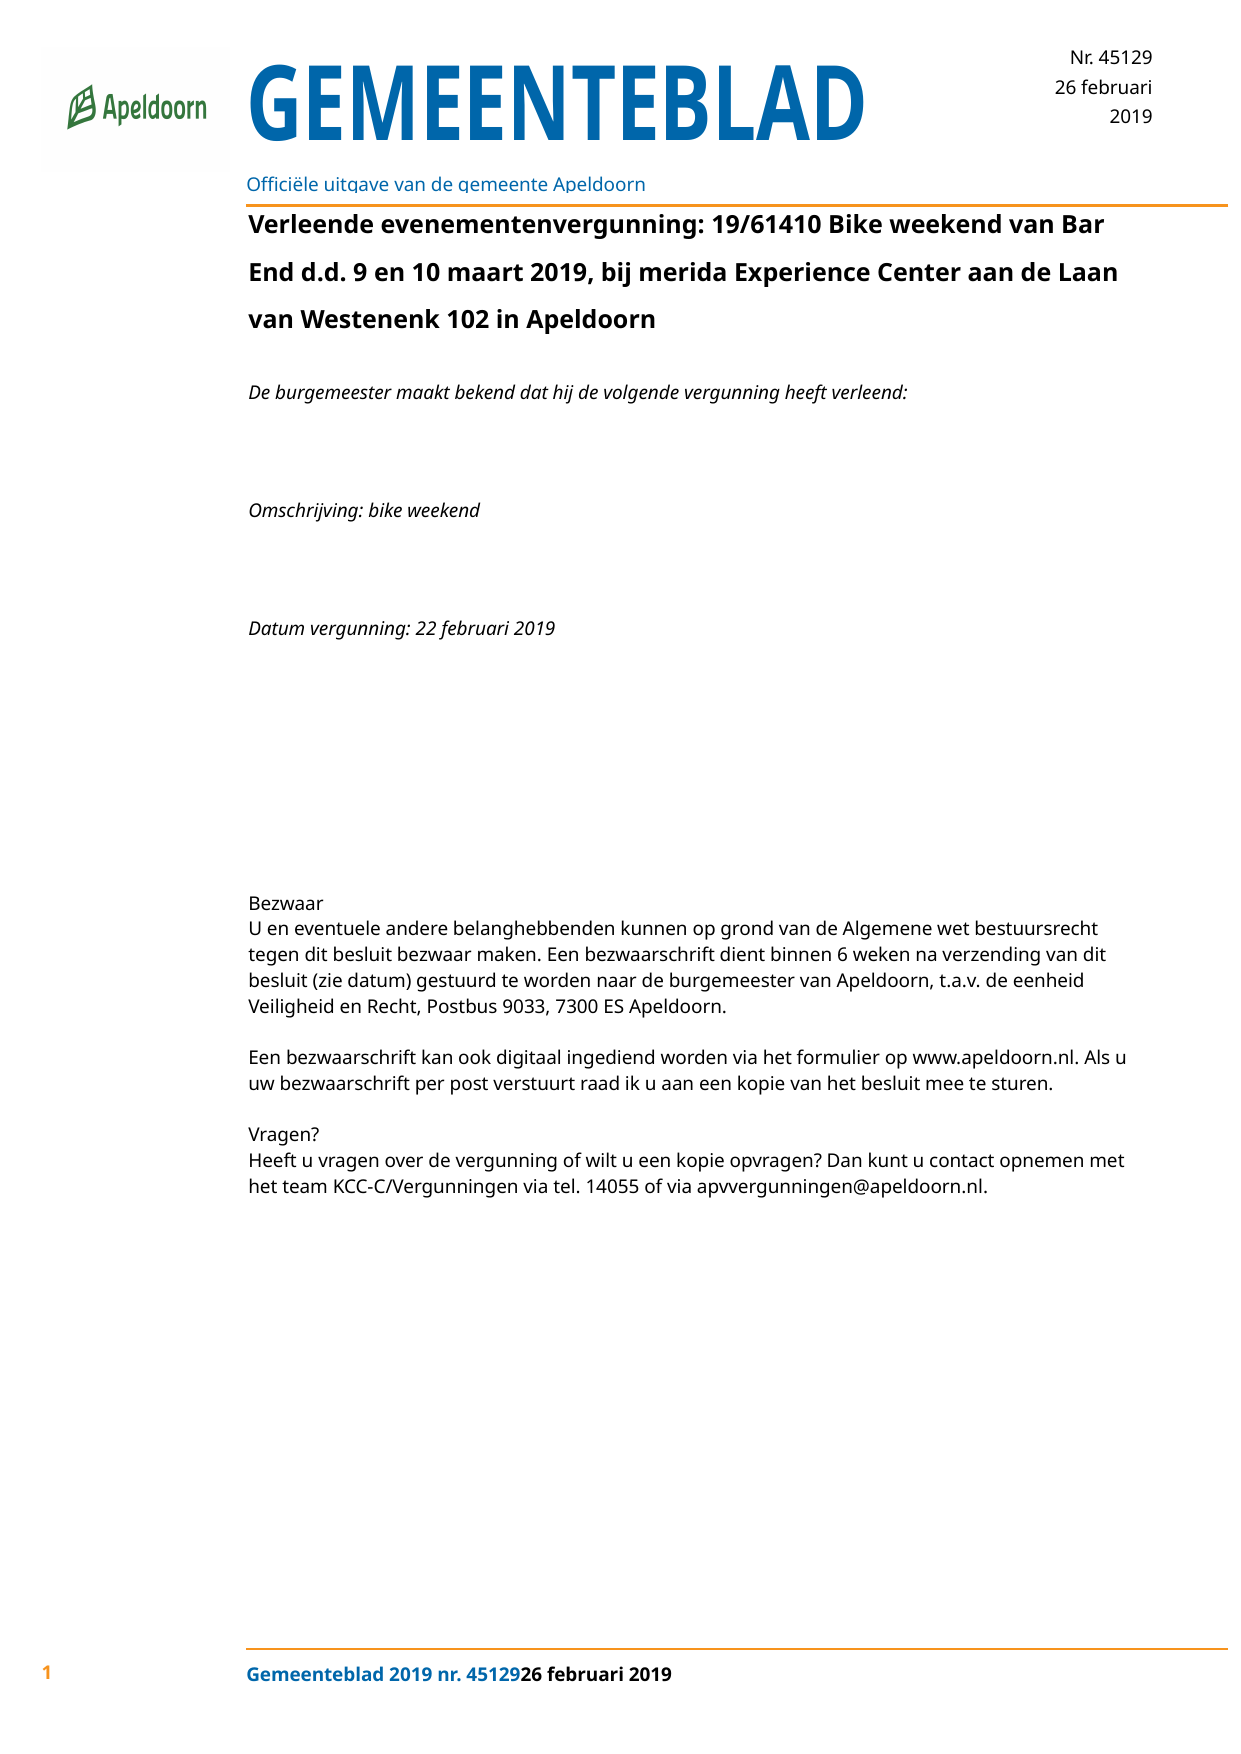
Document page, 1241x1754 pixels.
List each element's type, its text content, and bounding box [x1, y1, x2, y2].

text Verleende evenementenvergunning: 19/61410 Bike weekend van Bar End d.d. 9 en 10 maart 2019, bij merida Experience Center aan de Laan van Westenenk 102 in Apeldoorn [248, 207, 1152, 336]
text Heeft u vragen over de vergunning of wilt u een kopie opvragen? Dan kunt u contact opnemen met het team KCC-C/Vergunningen via tel. 14055 of via apvvergunningen@apeldoorn.nl. [248, 1147, 1152, 1199]
text De burgemeester maakt bekend dat hij de volgende vergunning heeft verleend: [248, 379, 1152, 405]
text Vragen? [248, 1121, 1152, 1147]
text Datum vergunning: 22 februari 2019 [248, 615, 1152, 640]
text U en eventuele andere belanghebbenden kunnen op grond van de Algemene wet bestuursrecht tegen dit besluit bezwaar maken. Een bezwaarschrift dient binnen 6 weken na verzending van dit besluit (zie datum) gestuurd te worden naar de burgemeester van Apeldoorn, t.a.v. de eenheid Veiligheid en Recht, Postbus 9033, 7300 ES Apeldoorn. [248, 916, 1152, 1018]
text Een bezwaarschrift kan ook digitaal ingediend worden via het formulier op www.apeldoorn.nl. Als u uw bezwaarschrift per post verstuurt raad ik u aan een kopie van het besluit mee te sturen. [248, 1044, 1152, 1096]
text Bezwaar [248, 890, 1152, 916]
text Omschrijving: bike weekend [248, 497, 1152, 523]
picture [41, 47, 231, 172]
